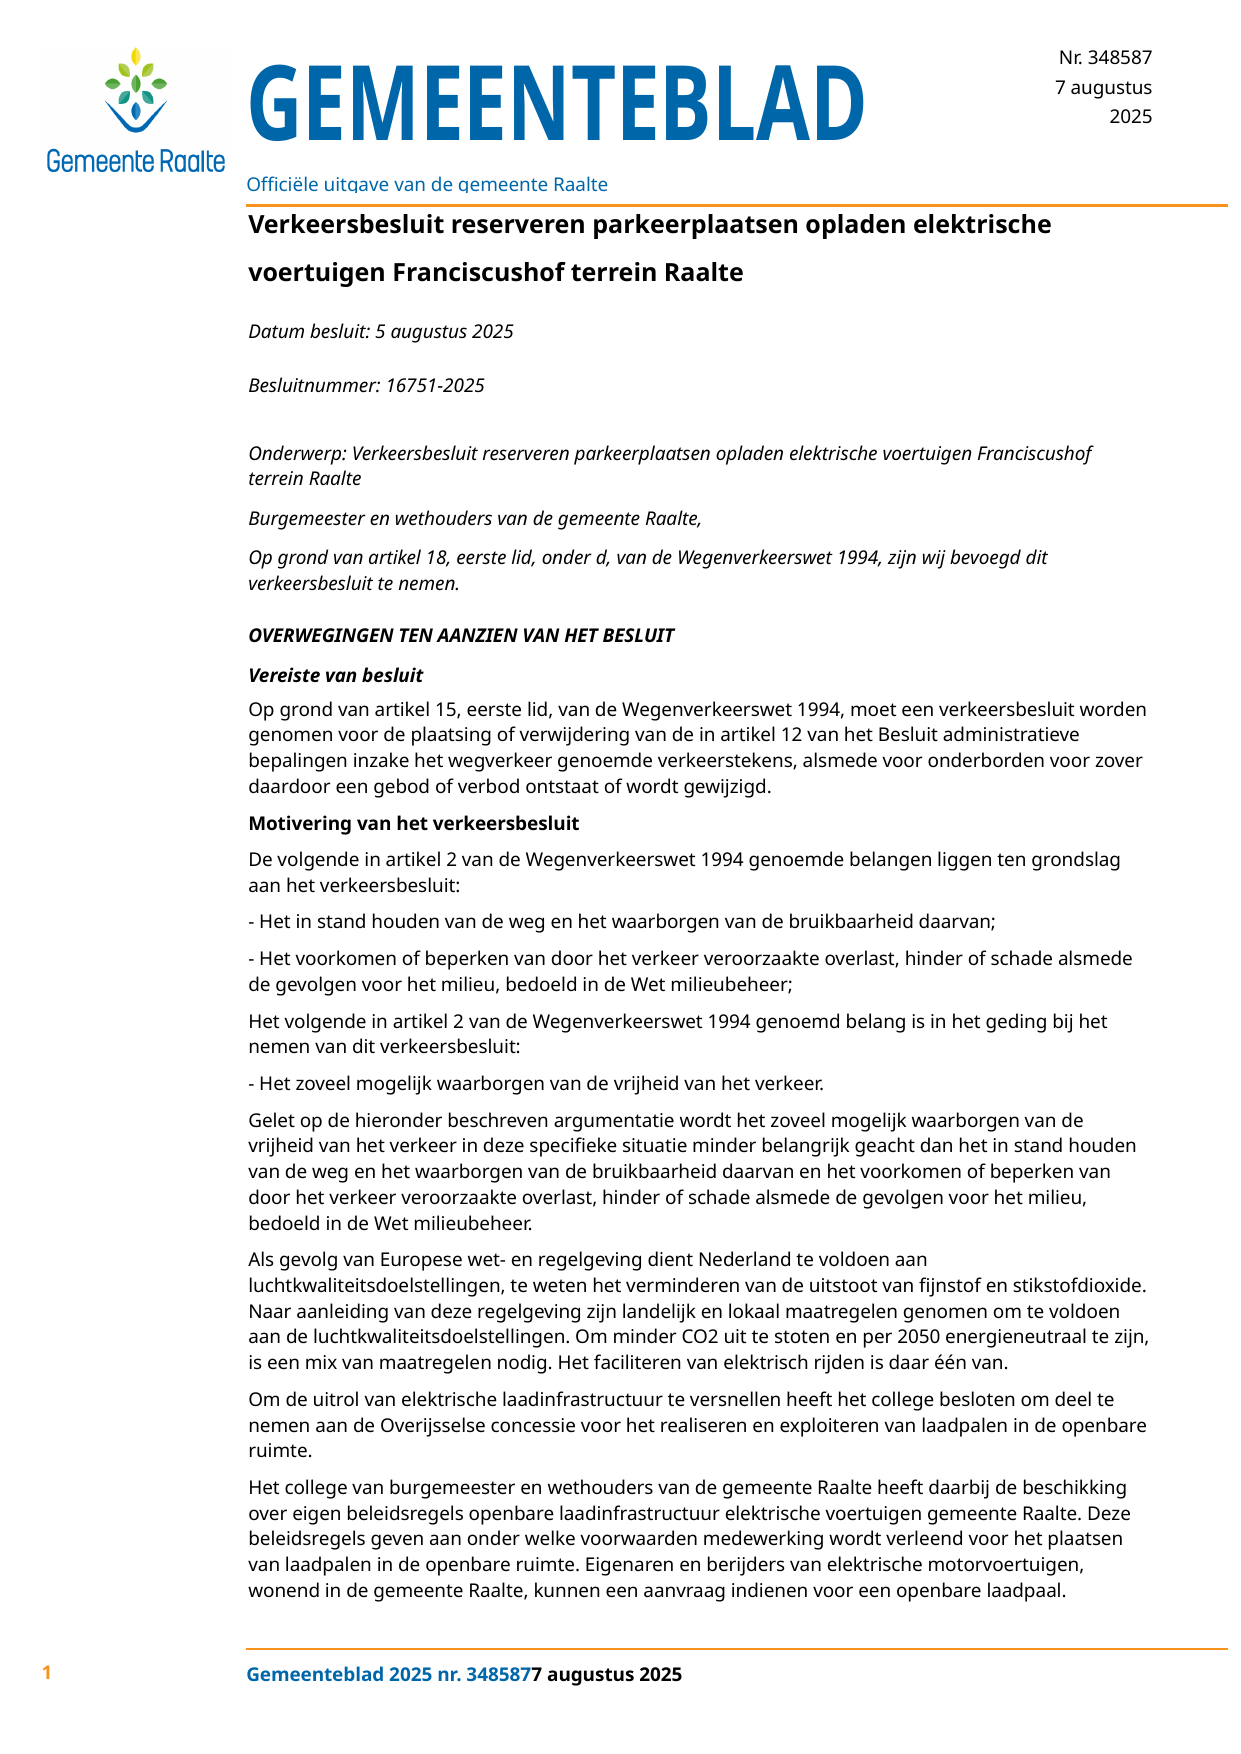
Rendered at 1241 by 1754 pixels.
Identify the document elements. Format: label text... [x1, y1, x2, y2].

text Motivering van het verkeersbesluit [248, 810, 1152, 835]
text - Het zoveel mogelijk waarborgen van de vrijheid van het verkeer. [248, 1070, 1152, 1096]
text - Het voorkomen of beperken van door het verkeer veroorzaakte overlast, hinder of schade alsmede de gevolgen voor het milieu, bedoeld in de Wet milieubeheer; [248, 945, 1152, 997]
text Besluitnummer: 16751-2025 [248, 372, 1152, 398]
text Als gevolg van Europese wet- en regelgeving dient Nederland te voldoen aan luchtkwaliteitsdoelstellingen, te weten het verminderen van de uitstoot van fijnstof en stikstofdioxide. Naar aanleiding van deze regelgeving zijn landelijk en lokaal maatregelen genomen om te voldoen aan de luchtkwaliteitsdoelstellingen. Om minder CO2 uit te stoten en per 2050 energieneutraal te zijn, is een mix van maatregelen nodig. Het faciliteren van elektrisch rijden is daar één van. [248, 1246, 1152, 1375]
text Om de uitrol van elektrische laadinfrastructuur te versnellen heeft het college besloten om deel te nemen aan de Overijsselse concessie voor het realiseren en exploiteren van laadpalen in de openbare ruimte. [248, 1386, 1152, 1463]
text OVERWEGINGEN TEN AANZIEN VAN HET BESLUIT [248, 622, 1152, 648]
text Op grond van artikel 18, eerste lid, onder d, van de Wegenverkeerswet 1994, zijn wij bevoegd dit verkeersbesluit te nemen. [248, 544, 1152, 595]
text Verkeersbesluit reserveren parkeerplaatsen opladen elektrische voertuigen Franciscushof terrein Raalte [248, 207, 1152, 288]
text - Het in stand houden van de weg en het waarborgen van de bruikbaarheid daarvan; [248, 909, 1152, 934]
text Burgemeester en wethouders van de gemeente Raalte, [248, 505, 1152, 530]
text Het college van burgemeester en wethouders van de gemeente Raalte heeft daarbij de beschikking over eigen beleidsregels openbare laadinfrastructuur elektrische voertuigen gemeente Raalte. Deze beleidsregels geven aan onder welke voorwaarden medewerking wordt verleend voor het plaatsen van laadpalen in de openbare ruimte. Eigenaren en berijders van elektrische motorvoertuigen, wonend in de gemeente Raalte, kunnen een aanvraag indienen voor een openbare laadpaal. [248, 1474, 1152, 1603]
text Datum besluit: 5 augustus 2025 [248, 318, 1152, 344]
text Vereiste van besluit [248, 662, 1152, 687]
text Het volgende in artikel 2 van de Wegenverkeerswet 1994 genoemd belang is in het geding bij het nemen van dit verkeersbesluit: [248, 1008, 1152, 1059]
text Onderwerp: Verkeersbesluit reserveren parkeerplaatsen opladen elektrische voertuigen Franciscushof terrein Raalte [248, 440, 1152, 491]
text Gelet op de hieronder beschreven argumentatie wordt het zoveel mogelijk waarborgen van de vrijheid van het verkeer in deze specifieke situatie minder belangrijk geacht dan het in stand houden van de weg en het waarborgen van de bruikbaarheid daarvan en het voorkomen of beperken van door het verkeer veroorzaakte overlast, hinder of schade alsmede de gevolgen voor het milieu, bedoeld in de Wet milieubeheer. [248, 1107, 1152, 1236]
picture [41, 47, 231, 172]
text De volgende in artikel 2 van de Wegenverkeerswet 1994 genoemde belangen liggen ten grondslag aan het verkeersbesluit: [248, 846, 1152, 898]
text Op grond van artikel 15, eerste lid, van de Wegenverkeerswet 1994, moet een verkeersbesluit worden genomen voor de plaatsing of verwijdering van de in artikel 12 van het Besluit administratieve bepalingen inzake het wegverkeer genoemde verkeerstekens, alsmede voor onderborden voor zover daardoor een gebod of verbod ontstaat of wordt gewijzigd. [248, 696, 1152, 799]
